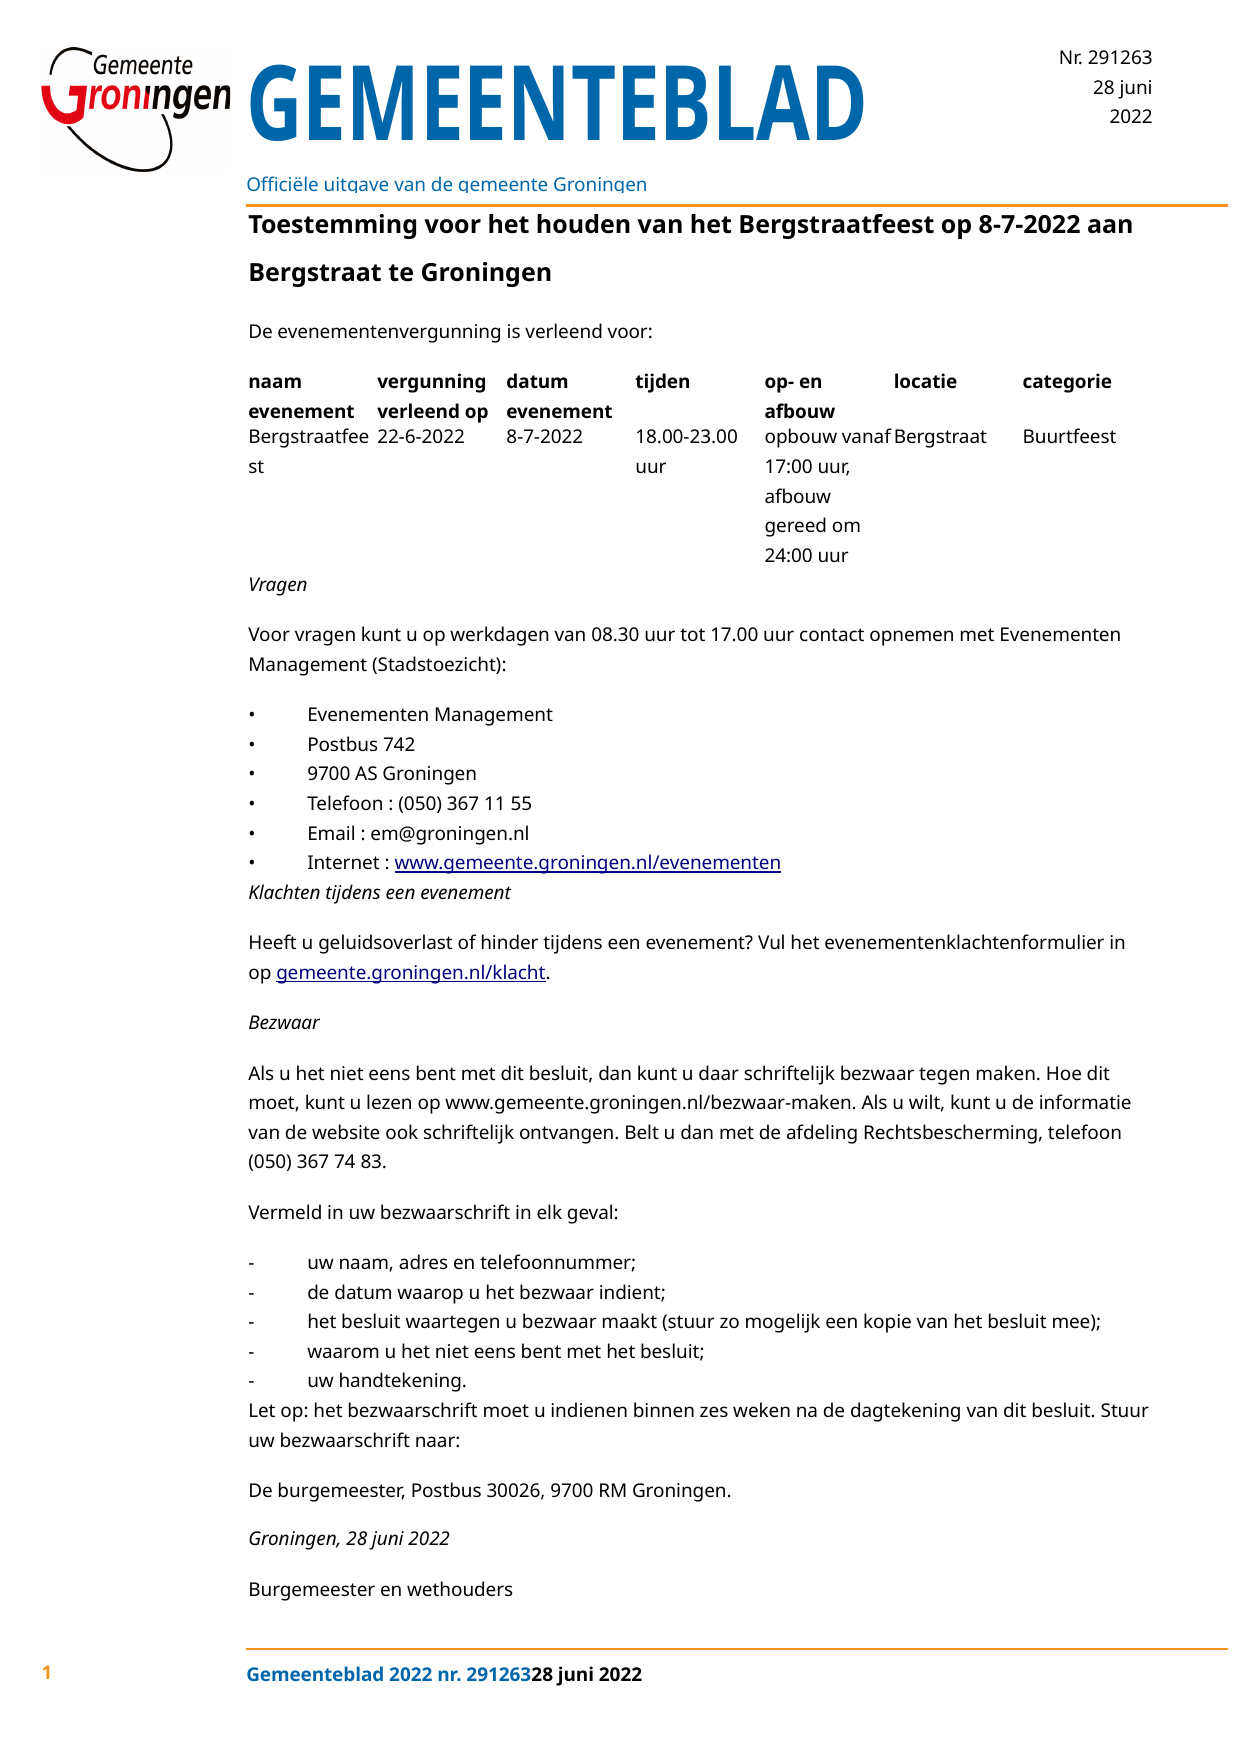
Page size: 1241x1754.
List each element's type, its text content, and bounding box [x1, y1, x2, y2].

list uw handtekening. [248, 1368, 1152, 1393]
list waarom u het niet eens bent met het besluit; [248, 1338, 1152, 1364]
list Postbus 742 [248, 731, 1152, 757]
table_cell 22-6-2022 [377, 424, 506, 568]
text Voor vragen kunt u op werkdagen van 08.30 uur tot 17.00 uur contact opnemen met Evenementen Management (Stadstoezicht): [248, 621, 1152, 677]
table_header tijden [635, 369, 764, 424]
table_header naam evenement [248, 369, 377, 424]
list de datum waarop u het bezwaar indient; [248, 1279, 1152, 1305]
text Als u het niet eens bent met dit besluit, dan kunt u daar schriftelijk bezwaar tegen maken. Hoe dit moet, kunt u lezen op www.gemeente.groningen.nl/bezwaar-maken. Als u wilt, kunt u de informatie van de website ook schriftelijk ontvangen. Belt u dan met de afdeling Rechtsbescherming, telefoon (050) 367 74 83. [248, 1060, 1152, 1174]
list Evenementen Management [248, 701, 1152, 727]
text Vragen [248, 571, 1152, 597]
text Vermeld in uw bezwaarschrift in elk geval: [248, 1199, 1152, 1225]
list het besluit waartegen u bezwaar maakt (stuur zo mogelijk een kopie van het besluit mee); [248, 1308, 1152, 1334]
table_header op- en afbouw [764, 369, 893, 424]
text Bezwaar [248, 1009, 1152, 1035]
text Groningen, 28 juni 2022 [248, 1525, 1152, 1551]
text Heeft u geluidsoverlast of hinder tijdens een evenement? Vul het evenementenklachtenformulier in op gemeente.groningen.nl/klacht. [248, 929, 1152, 985]
text De evenementenvergunning is verleend voor: [248, 318, 1152, 344]
table_cell 8-7-2022 [506, 424, 635, 568]
text Let op: het bezwaarschrift moet u indienen binnen zes weken na de dagtekening van dit besluit. Stuur uw bezwaarschrift naar: [248, 1397, 1152, 1453]
table_header locatie [894, 369, 1022, 424]
list Email : em@groningen.nl [248, 820, 1152, 846]
table_cell Bergstraatfeest [248, 424, 377, 568]
table_cell Bergstraat [894, 424, 1022, 568]
text De burgemeester, Postbus 30026, 9700 RM Groningen. [248, 1477, 1152, 1503]
table_cell 18.00-23.00 uur [635, 424, 764, 568]
table_header datum evenement [506, 369, 635, 424]
table_cell opbouw vanaf 17:00 uur, afbouw gereed om 24:00 uur [764, 424, 893, 568]
table_header categorie [1023, 369, 1152, 424]
text Burgemeester en wethouders [248, 1577, 1152, 1602]
list 9700 AS Groningen [248, 761, 1152, 786]
text Klachten tijdens een evenement [248, 879, 1152, 905]
picture [41, 47, 231, 172]
table_cell Buurtfeest [1023, 424, 1152, 568]
list uw naam, adres en telefoonnummer; [248, 1249, 1152, 1275]
list Telefoon : (050) 367 11 55 [248, 790, 1152, 816]
table_header vergunning verleend op [377, 369, 506, 424]
text Toestemming voor het houden van het Bergstraatfeest op 8-7-2022 aan Bergstraat te Groningen [248, 207, 1152, 288]
list Internet : www.gemeente.groningen.nl/evenementen [248, 849, 1152, 875]
